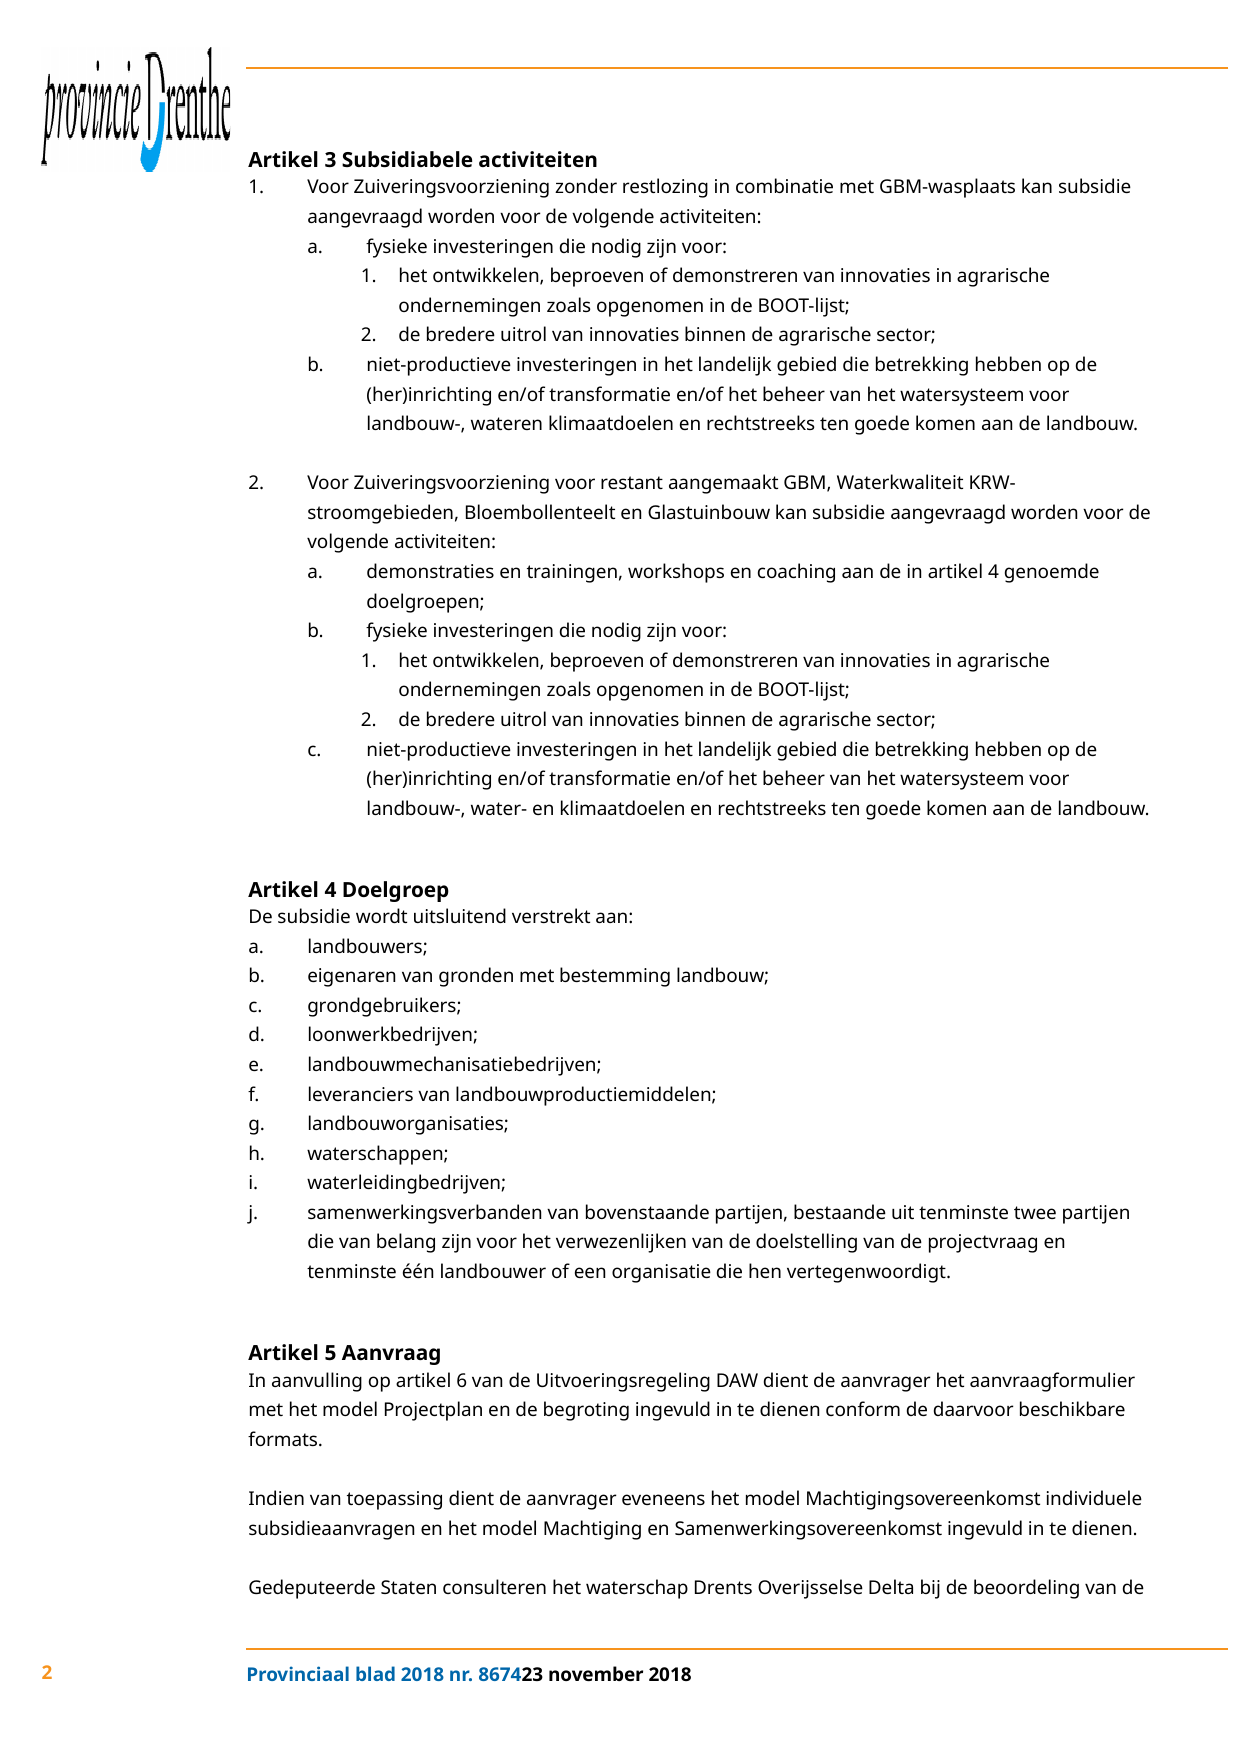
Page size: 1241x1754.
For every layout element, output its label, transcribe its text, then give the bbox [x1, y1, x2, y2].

picture [41, 47, 231, 172]
list fysieke investeringen die nodig zijn voor: [307, 617, 1152, 643]
list fysieke investeringen die nodig zijn voor: [307, 233, 1152, 258]
list Voor Zuiveringsvoorziening zonder restlozing in combinatie met GBM-wasplaats kan subsidie aangevraagd worden voor de volgende activiteiten: [248, 174, 1152, 229]
list landbouwmechanisatiebedrijven; [248, 1051, 1152, 1077]
text Artikel 3 Subsidiabele activiteiten [248, 145, 1152, 174]
list de bredere uitrol van innovaties binnen de agrarische sector; [361, 706, 1152, 732]
list waterleidingbedrijven; [248, 1169, 1152, 1195]
text Indien van toepassing dient de aanvrager eveneens het model Machtigingsovereenkomst individuele subsidieaanvragen en het model Machtiging en Samenwerkingsovereenkomst ingevuld in te dienen. [248, 1485, 1152, 1540]
text In aanvulling op artikel 6 van de Uitvoeringsregeling DAW dient de aanvrager het aanvraagformulier met het model Projectplan en de begroting ingevuld in te dienen conform de daarvoor beschikbare formats. [248, 1367, 1152, 1452]
list samenwerkingsverbanden van bovenstaande partijen, bestaande uit tenminste twee partijen die van belang zijn voor het verwezenlijken van de doelstelling van de projectvraag en tenminste één landbouwer of een organisatie die hen vertegenwoordigt. [248, 1199, 1152, 1284]
list Voor Zuiveringsvoorziening voor restant aangemaakt GBM, Waterkwaliteit KRW-stroomgebieden, Bloembollenteelt en Glastuinbouw kan subsidie aangevraagd worden voor de volgende activiteiten: [248, 469, 1152, 554]
list landbouworganisaties; [248, 1110, 1152, 1136]
text Gedeputeerde Staten consulteren het waterschap Drents Overijsselse Delta bij de beoordeling van de [248, 1574, 1152, 1599]
list de bredere uitrol van innovaties binnen de agrarische sector; [361, 322, 1152, 347]
text Artikel 4 Doelgroep [248, 875, 1152, 903]
list het ontwikkelen, beproeven of demonstreren van innovaties in agrarische ondernemingen zoals opgenomen in de BOOT-lijst; [361, 647, 1152, 702]
list waterschappen; [248, 1140, 1152, 1166]
list niet-productieve investeringen in het landelijk gebied die betrekking hebben op de (her)inrichting en/of transformatie en/of het beheer van het watersysteem voor landbouw-, wateren klimaatdoelen en rechtstreeks ten goede komen aan de landbouw. [307, 351, 1152, 436]
list eigenaren van gronden met bestemming landbouw; [248, 962, 1152, 988]
list niet-productieve investeringen in het landelijk gebied die betrekking hebben op de (her)inrichting en/of transformatie en/of het beheer van het watersysteem voor landbouw-, water- en klimaatdoelen en rechtstreeks ten goede komen aan de landbouw. [307, 736, 1152, 821]
text Artikel 5 Aanvraag [248, 1338, 1152, 1367]
list demonstraties en trainingen, workshops en coaching aan de in artikel 4 genoemde doelgroepen; [307, 558, 1152, 613]
list grondgebruikers; [248, 992, 1152, 1018]
list landbouwers; [248, 933, 1152, 959]
list leveranciers van landbouwproductiemiddelen; [248, 1081, 1152, 1107]
text De subsidie wordt uitsluitend verstrekt aan: [248, 903, 1152, 929]
list het ontwikkelen, beproeven of demonstreren van innovaties in agrarische ondernemingen zoals opgenomen in de BOOT-lijst; [361, 262, 1152, 318]
list loonwerkbedrijven; [248, 1022, 1152, 1047]
